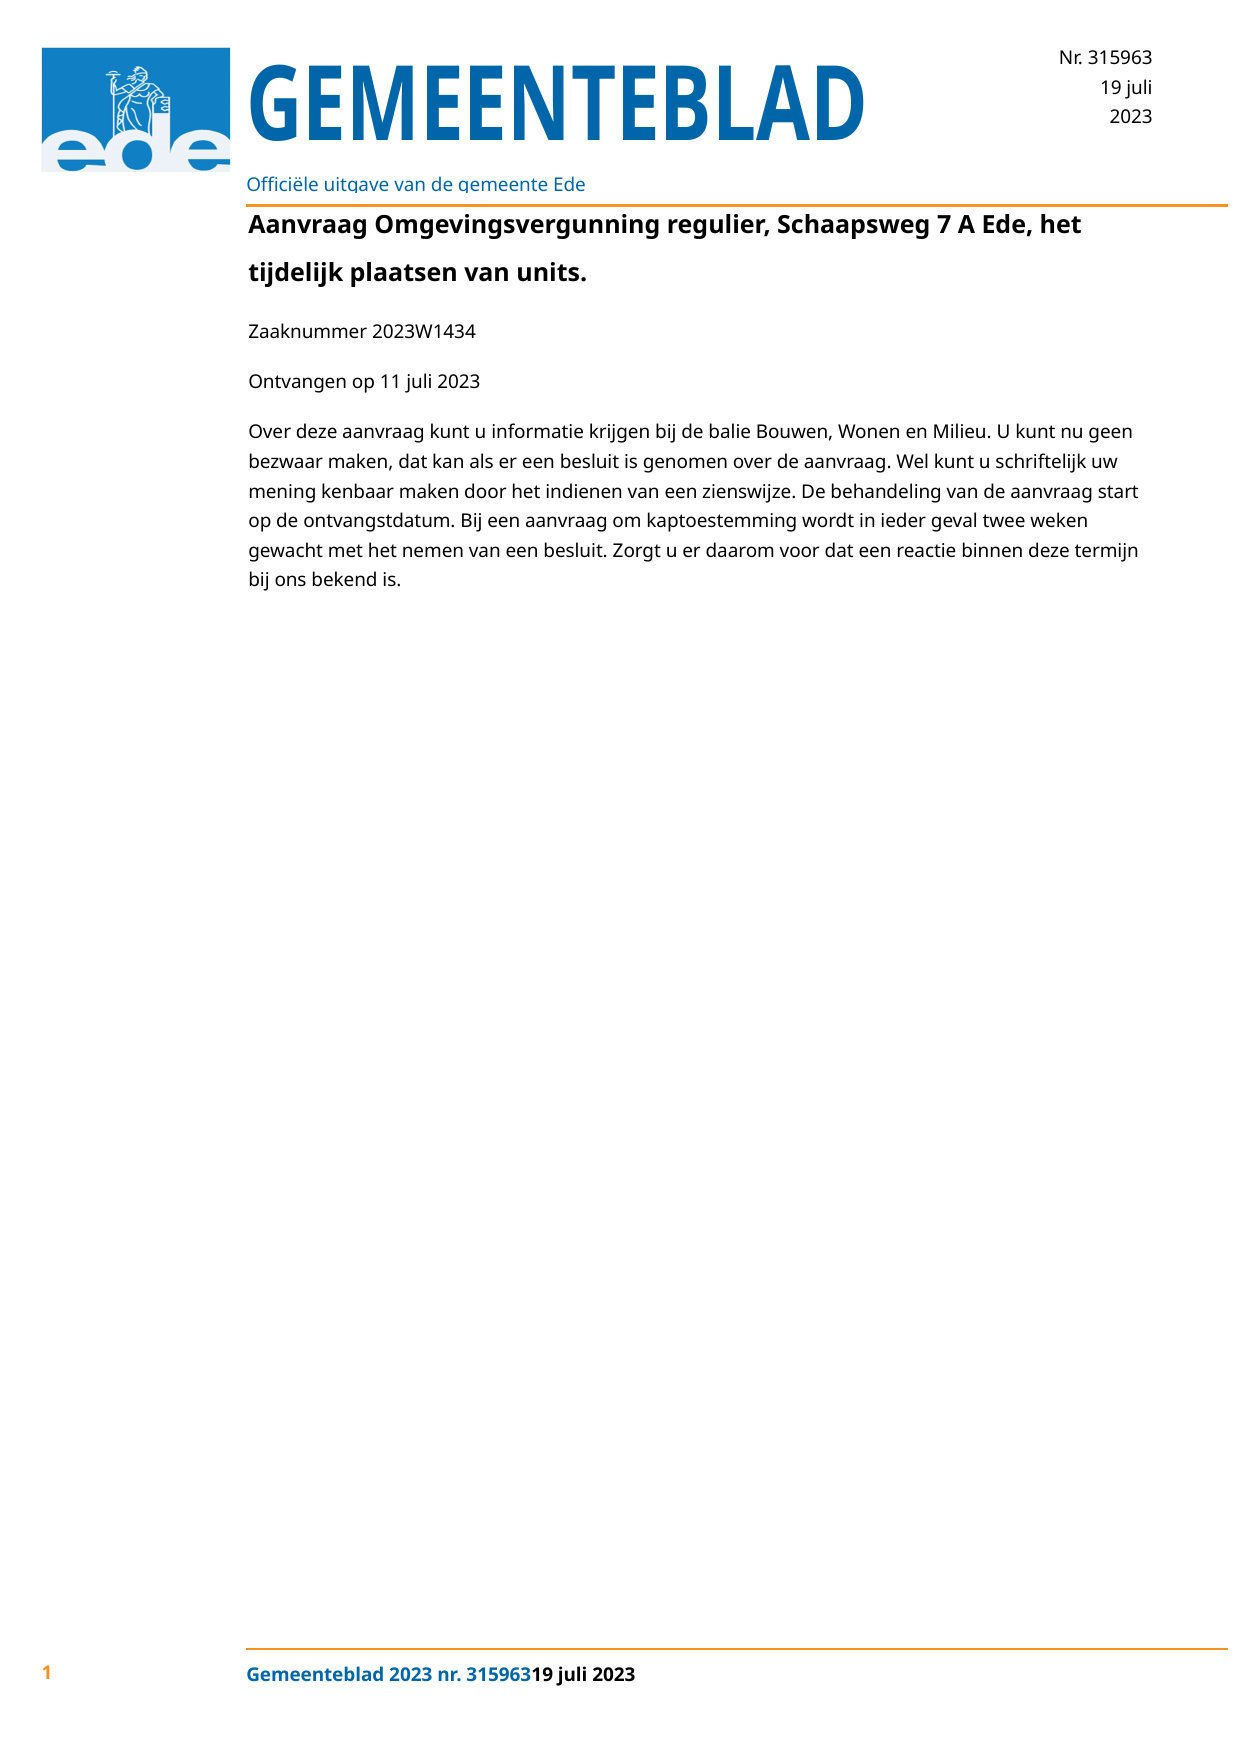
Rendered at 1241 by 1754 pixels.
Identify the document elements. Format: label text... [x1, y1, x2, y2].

text Aanvraag Omgevingsvergunning regulier, Schaapsweg 7 A Ede, het tijdelijk plaatsen van units. [248, 207, 1152, 288]
picture [41, 47, 231, 172]
text Over deze aanvraag kunt u informatie krijgen bij de balie Bouwen, Wonen en Milieu. U kunt nu geen bezwaar maken, dat kan als er een besluit is genomen over de aanvraag. Wel kunt u schriftelijk uw mening kenbaar maken door het indienen van een zienswijze. De behandeling van de aanvraag start op de ontvangstdatum. Bij een aanvraag om kaptoestemming wordt in ieder geval twee weken gewacht met het nemen van een besluit. Zorgt u er daarom voor dat een reactie binnen deze termijn bij ons bekend is. [248, 419, 1152, 592]
text Ontvangen op 11 juli 2023 [248, 368, 1152, 394]
text Zaaknummer 2023W1434 [248, 318, 1152, 344]
